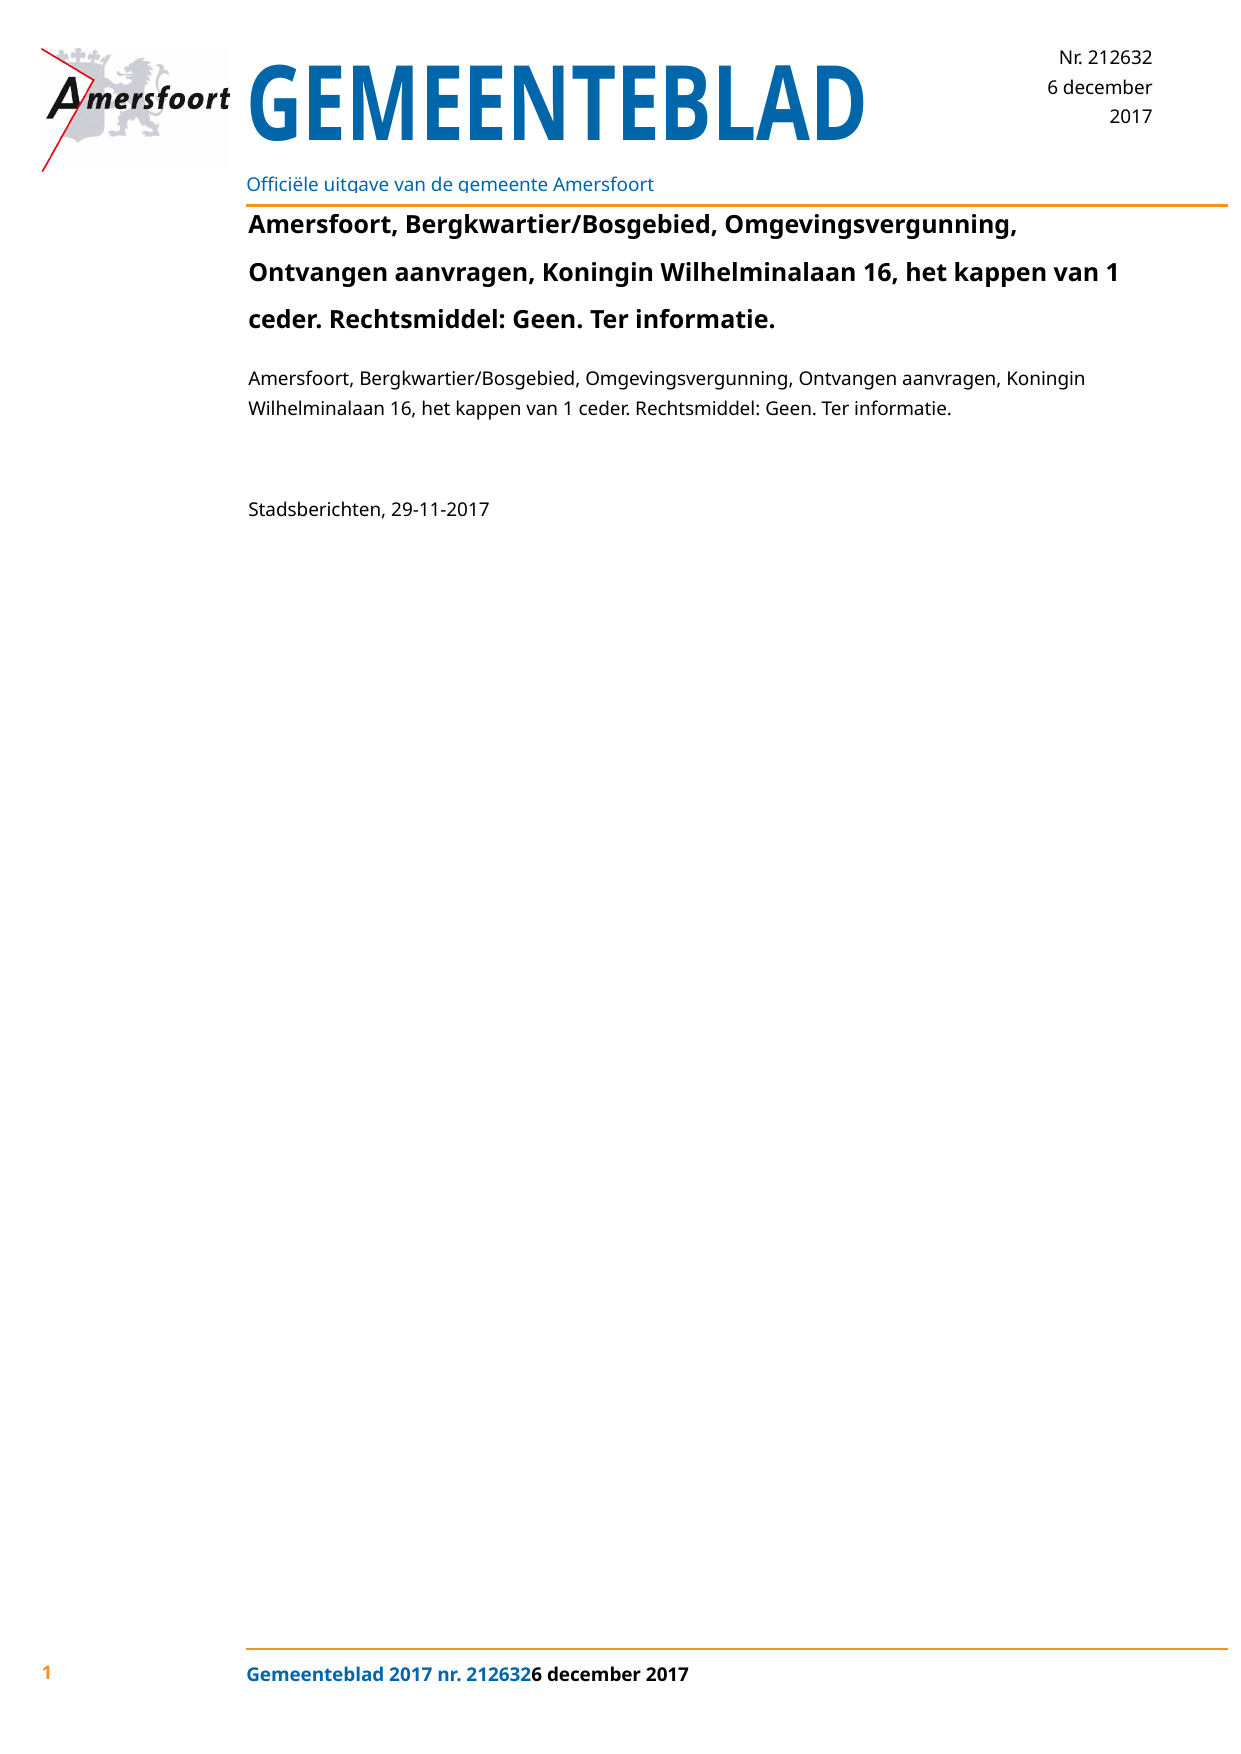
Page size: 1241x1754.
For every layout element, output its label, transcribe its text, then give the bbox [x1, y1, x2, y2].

text Amersfoort, Bergkwartier/Bosgebied, Omgevingsvergunning, Ontvangen aanvragen, Koningin Wilhelminalaan 16, het kappen van 1 ceder. Rechtsmiddel: Geen. Ter informatie. [248, 366, 1152, 421]
text Amersfoort, Bergkwartier/Bosgebied, Omgevingsvergunning, Ontvangen aanvragen, Koningin Wilhelminalaan 16, het kappen van 1 ceder. Rechtsmiddel: Geen. Ter informatie. [248, 207, 1152, 336]
picture [41, 47, 231, 172]
text Stadsberichten, 29-11-2017 [248, 496, 1152, 522]
